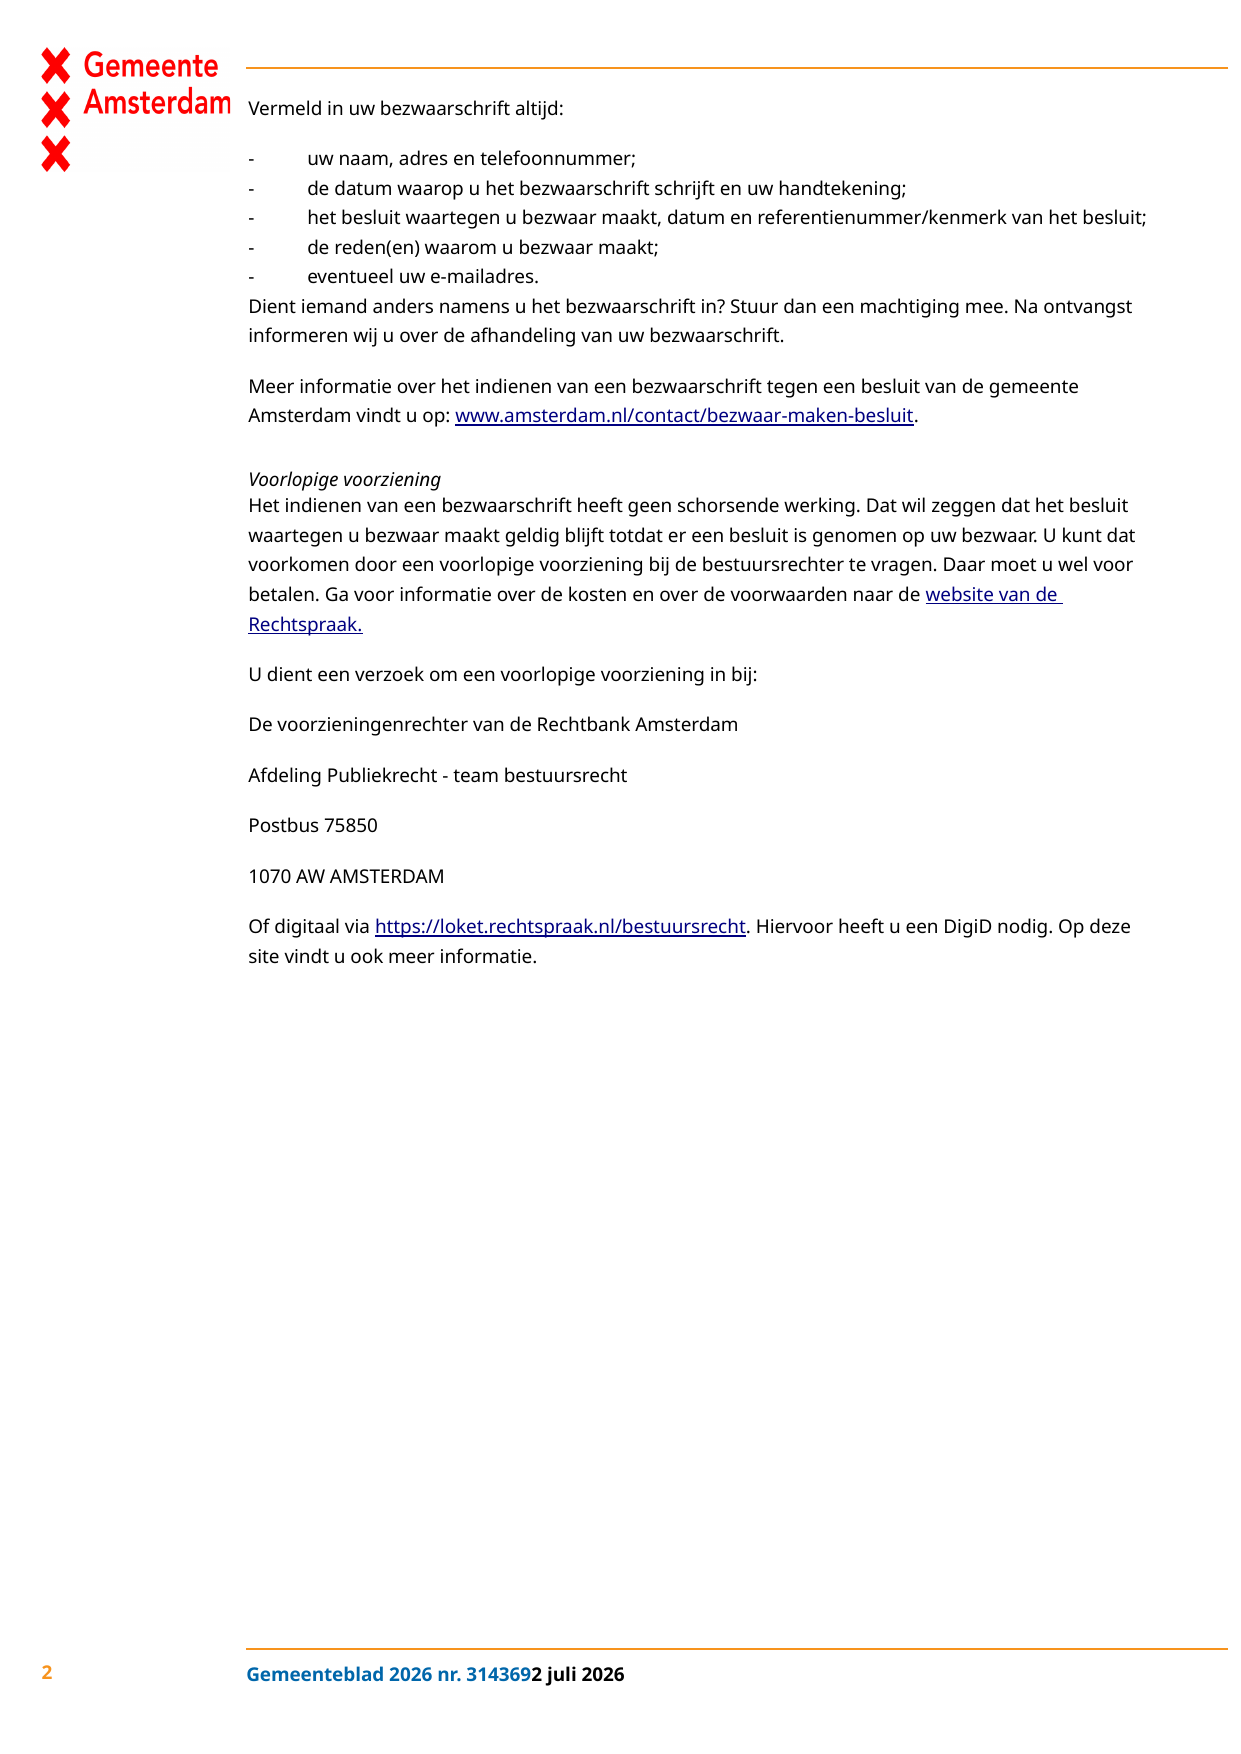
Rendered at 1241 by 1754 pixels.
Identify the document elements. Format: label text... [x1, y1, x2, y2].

text Postbus 75850 [248, 812, 1152, 838]
picture [41, 47, 231, 172]
text U dient een verzoek om een voorlopige voorziening in bij: [248, 661, 1152, 687]
text 1070 AW AMSTERDAM [248, 863, 1152, 888]
list eventueel uw e-mailadres. [248, 263, 1152, 289]
text De voorzieningenrechter van de Rechtbank Amsterdam [248, 712, 1152, 737]
list uw naam, adres en telefoonnummer; [248, 145, 1152, 171]
list de datum waarop u het bezwaarschrift schrijft en uw handtekening; [248, 175, 1152, 201]
text Dient iemand anders namens u het bezwaarschrift in? Stuur dan een machtiging mee. Na ontvangst informeren wij u over de afhandeling van uw bezwaarschrift. [248, 293, 1152, 348]
text Vermeld in uw bezwaarschrift altijd: [248, 95, 1152, 121]
list het besluit waartegen u bezwaar maakt, datum en referentienummer/kenmerk van het besluit; [248, 204, 1152, 230]
text Afdeling Publiekrecht - team bestuursrecht [248, 762, 1152, 788]
text Voorlopige voorziening [248, 467, 1152, 492]
text Of digitaal via https://loket.rechtspraak.nl/bestuursrecht. Hiervoor heeft u een DigiD nodig. Op deze site vindt u ook meer informatie. [248, 913, 1152, 968]
text Het indienen van een bezwaarschrift heeft geen schorsende werking. Dat wil zeggen dat het besluit waartegen u bezwaar maakt geldig blijft totdat er een besluit is genomen op uw bezwaar. U kunt dat voorkomen door een voorlopige voorziening bij de bestuursrechter te vragen. Daar moet u wel voor betalen. Ga voor informatie over de kosten en over de voorwaarden naar de website van de Rechtspraak. [248, 492, 1152, 636]
list de reden(en) waarom u bezwaar maakt; [248, 234, 1152, 260]
text Meer informatie over het indienen van een bezwaarschrift tegen een besluit van de gemeente Amsterdam vindt u op: www.amsterdam.nl/contact/bezwaar-maken-besluit. [248, 373, 1152, 428]
